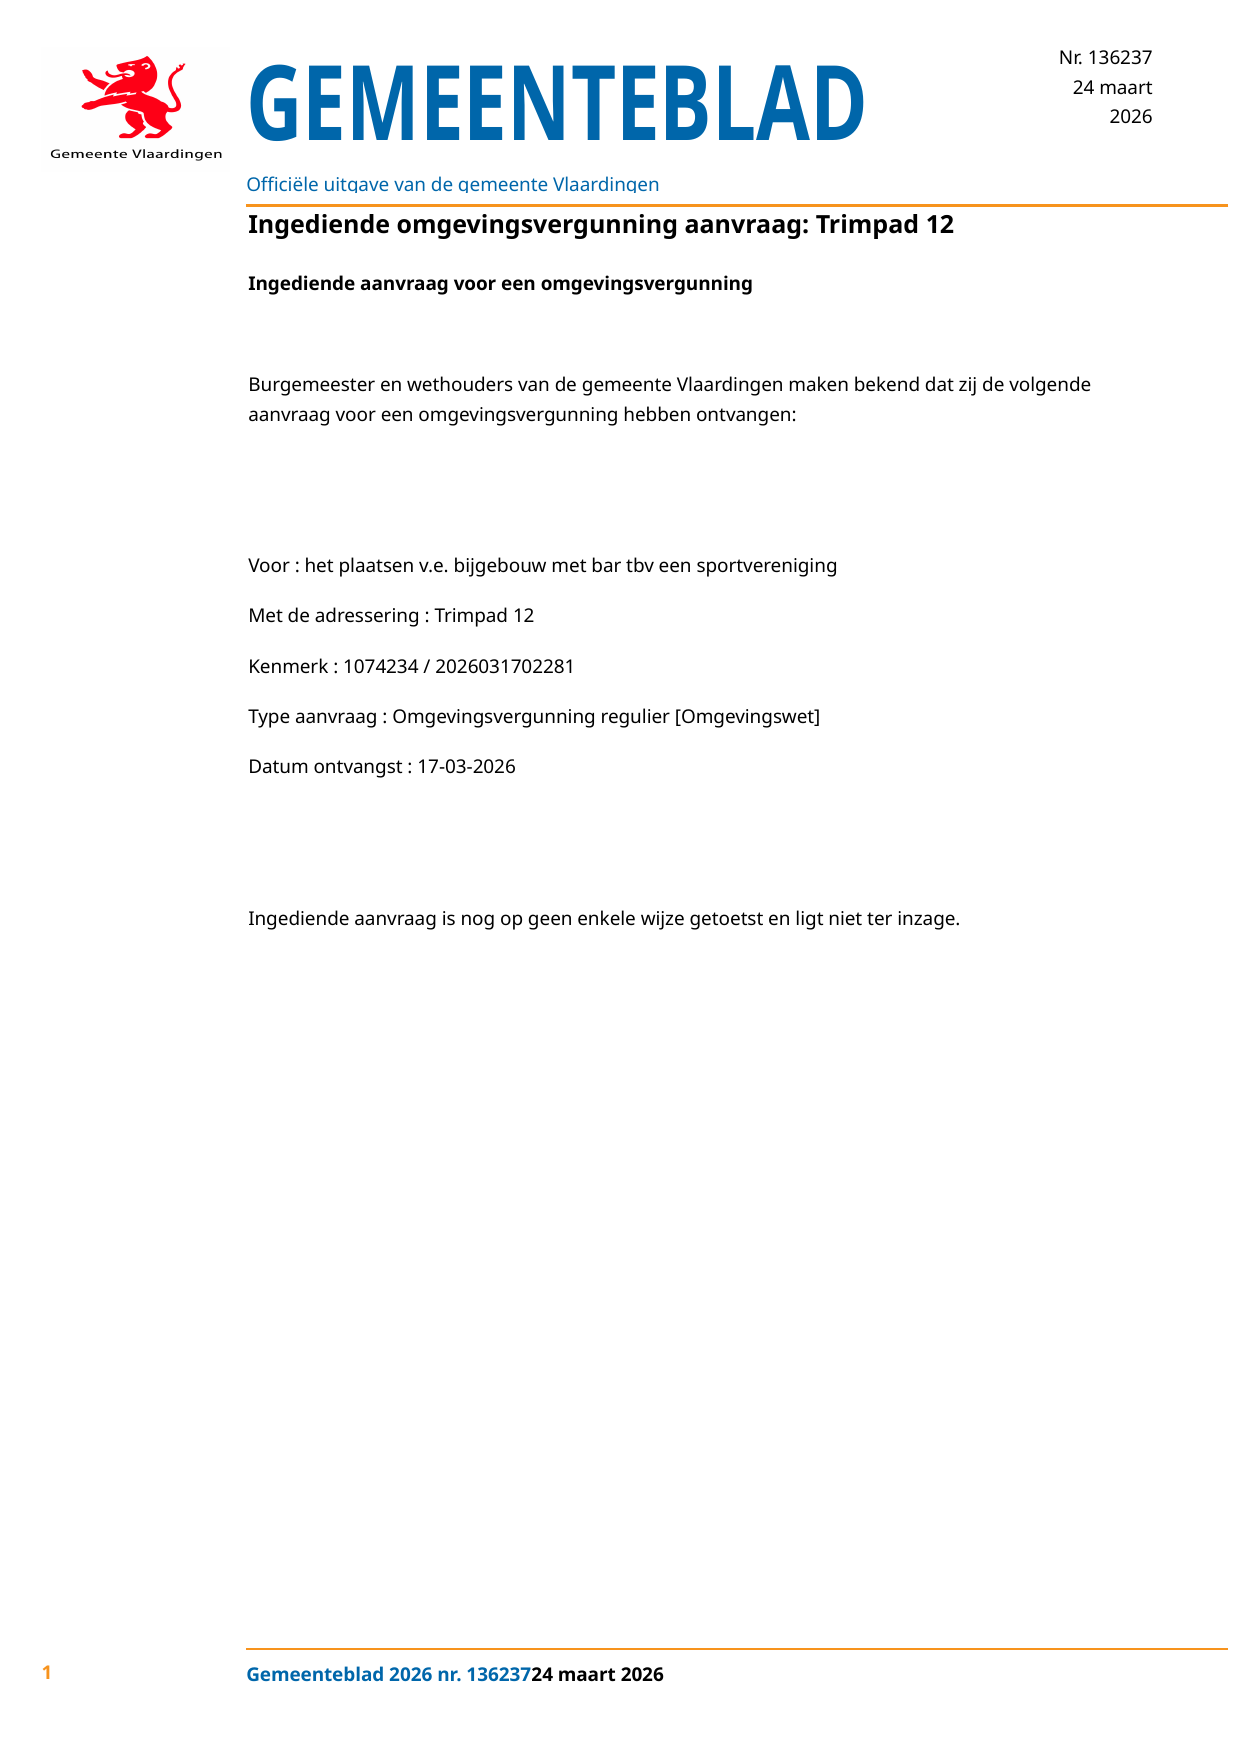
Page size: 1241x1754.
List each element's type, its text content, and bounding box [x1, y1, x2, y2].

text Ingediende omgevingsvergunning aanvraag: Trimpad 12 [248, 207, 1152, 241]
text Type aanvraag : Omgevingsvergunning regulier [Omgevingswet] [248, 703, 1152, 729]
text Kenmerk : 1074234 / 2026031702281 [248, 653, 1152, 678]
text Burgemeester en wethouders van de gemeente Vlaardingen maken bekend dat zij de volgende aanvraag voor een omgevingsvergunning hebben ontvangen: [248, 371, 1152, 426]
text Datum ontvangst : 17-03-2026 [248, 754, 1152, 779]
text Met de adressering : Trimpad 12 [248, 602, 1152, 628]
text Ingediende aanvraag voor een omgevingsvergunning [248, 270, 1152, 296]
text Voor : het plaatsen v.e. bijgebouw met bar tbv een sportvereniging [248, 552, 1152, 578]
text Ingediende aanvraag is nog op geen enkele wijze getoetst en ligt niet ter inzage. [248, 905, 1152, 931]
picture [41, 47, 231, 172]
